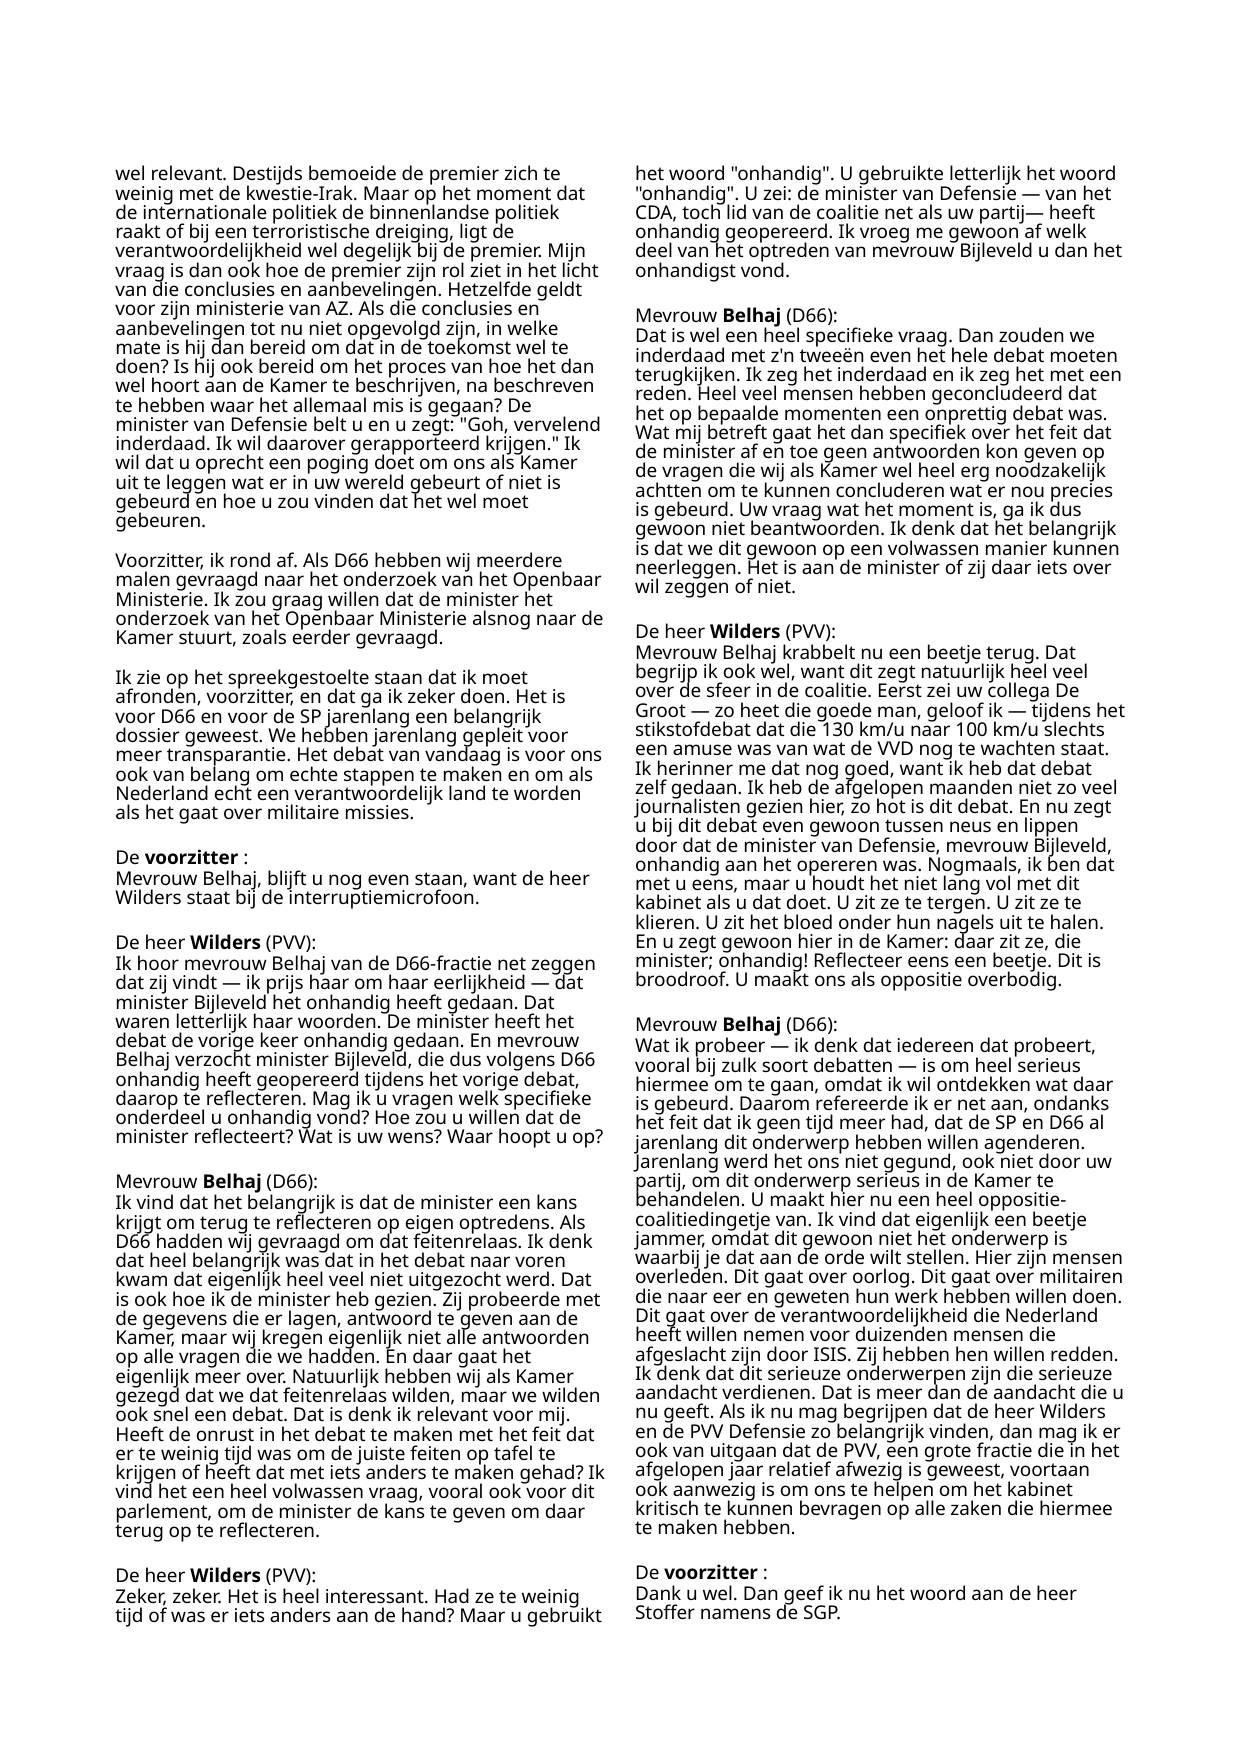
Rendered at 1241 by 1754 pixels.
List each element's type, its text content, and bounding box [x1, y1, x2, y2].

text Ik vind dat het belangrijk is dat de minister een kans krijgt om terug te reflecteren op eigen optredens. Als D66 hadden wij gevraagd om dat feitenrelaas. Ik denk dat heel belangrijk was dat in het debat naar voren kwam dat eigenlijk heel veel niet uitgezocht werd. Dat is ook hoe ik de minister heb gezien. Zij probeerde met de gegevens die er lagen, antwoord te geven aan de Kamer, maar wij kregen eigenlijk niet alle antwoorden op alle vragen die we hadden. En daar gaat het eigenlijk meer over. Natuurlijk hebben wij als Kamer gezegd dat we dat feitenrelaas wilden, maar we wilden ook snel een debat. Dat is denk ik relevant voor mij. Heeft de onrust in het debat te maken met het feit dat er te weinig tijd was om de juiste feiten op tafel te krijgen of heeft dat met iets anders te maken gehad? Ik vind het een heel volwassen vraag, vooral ook voor dit parlement, om de minister de kans te geven om daar terug op te reflecteren. [115, 1194, 605, 1541]
text Mevrouw Belhaj krabbelt nu een beetje terug. Dat begrijp ik ook wel, want dit zegt natuurlijk heel veel over de sfeer in de coalitie. Eerst zei uw collega De Groot — zo heet die goede man, geloof ik — tijdens het stikstofdebat dat die 130 km/u naar 100 km/u slechts een amuse was van wat de VVD nog te wachten staat. Ik herinner me dat nog goed, want ik heb dat debat zelf gedaan. Ik heb de afgelopen maanden niet zo veel journalisten gezien hier, zo hot is dit debat. En nu zegt u bij dit debat even gewoon tussen neus en lippen door dat de minister van Defensie, mevrouw Bijleveld, onhandig aan het opereren was. Nogmaals, ik ben dat met u eens, maar u houdt het niet lang vol met dit kabinet als u dat doet. U zit ze te tergen. U zit ze te klieren. U zit het bloed onder hun nagels uit te halen. En u zegt gewoon hier in de Kamer: daar zit ze, die minister; onhandig! Reflecteer eens een beetje. Dit is broodroof. U maakt ons als oppositie overbodig. [635, 644, 1125, 991]
text Mevrouw Belhaj (D66): [115, 1169, 605, 1194]
text Voorzitter, ik rond af. Als D66 hebben wij meerdere malen gevraagd naar het onderzoek van het Openbaar Ministerie. Ik zou graag willen dat de minister het onderzoek van het Openbaar Ministerie alsnog naar de Kamer stuurt, zoals eerder gevraagd. [115, 552, 605, 648]
text Mevrouw Belhaj (D66): [635, 1012, 1125, 1037]
text Wat ik probeer — ik denk dat iedereen dat probeert, vooral bij zulk soort debatten — is om heel serieus hiermee om te gaan, omdat ik wil ontdekken wat daar is gebeurd. Daarom refereerde ik er net aan, ondanks het feit dat ik geen tijd meer had, dat de SP en D66 al jarenlang dit onderwerp hebben willen agenderen. Jarenlang werd het ons niet gegund, ook niet door uw partij, om dit onderwerp serieus in de Kamer te behandelen. U maakt hier nu een heel oppositie-coalitiedingetje van. Ik vind dat eigenlijk een beetje jammer, omdat dit gewoon niet het onderwerp is waarbij je dat aan de orde wilt stellen. Hier zijn mensen overleden. Dit gaat over oorlog. Dit gaat over militairen die naar eer en geweten hun werk hebben willen doen. Dit gaat over de verantwoordelijkheid die Nederland heeft willen nemen voor duizenden mensen die afgeslacht zijn door ISIS. Zij hebben hen willen redden. Ik denk dat dit serieuze onderwerpen zijn die serieuze aandacht verdienen. Dat is meer dan de aandacht die u nu geeft. Als ik nu mag begrijpen dat de heer Wilders en de PVV Defensie zo belangrijk vinden, dan mag ik er ook van uitgaan dat de PVV, een grote fractie die in het afgelopen jaar relatief afwezig is geweest, voortaan ook aanwezig is om ons te helpen om het kabinet kritisch te kunnen bevragen op alle zaken die hiermee te maken hebben. [635, 1037, 1125, 1538]
text Ik zie op het spreekgestoelte staan dat ik moet afronden, voorzitter, en dat ga ik zeker doen. Het is voor D66 en voor de SP jarenlang een belangrijk dossier geweest. We hebben jarenlang gepleit voor meer transparantie. Het debat van vandaag is voor ons ook van belang om echte stappen te maken en om als Nederland echt een verantwoordelijk land te worden als het gaat over militaire missies. [115, 669, 605, 823]
text De heer Wilders (PVV): [115, 929, 605, 955]
text Zeker, zeker. Het is heel interessant. Had ze te weinig tijd of was er iets anders aan de hand? Maar u gebruikt [115, 1588, 605, 1626]
text het woord "onhandig". U gebruikte letterlijk het woord "onhandig". U zei: de minister van Defensie — van het CDA, toch lid van de coalitie net als uw partij— heeft onhandig geopereerd. Ik vroeg me gewoon af welk deel van het optreden van mevrouw Bijleveld u dan het onhandigst vond. [635, 165, 1125, 281]
text Dank u wel. Dan geef ik nu het woord aan de heer Stoffer namens de SGP. [635, 1585, 1125, 1623]
text De voorzitter : [635, 1559, 1125, 1585]
text De voorzitter : [115, 844, 605, 870]
text wel relevant. Destijds bemoeide de premier zich te weinig met de kwestie-Irak. Maar op het moment dat de internationale politiek de binnenlandse politiek raakt of bij een terroristische dreiging, ligt de verantwoordelijkheid wel degelijk bij de premier. Mijn vraag is dan ook hoe de premier zijn rol ziet in het licht van die conclusies en aanbevelingen. Hetzelfde geldt voor zijn ministerie van AZ. Als die conclusies en aanbevelingen tot nu niet opgevolgd zijn, in welke mate is hij dan bereid om dat in de toekomst wel te doen? Is hij ook bereid om het proces van hoe het dan wel hoort aan de Kamer te beschrijven, na beschreven te hebben waar het allemaal mis is gegaan? De minister van Defensie belt u en u zegt: "Goh, vervelend inderdaad. Ik wil daarover gerapporteerd krijgen." Ik wil dat u oprecht een poging doet om ons als Kamer uit te leggen wat er in uw wereld gebeurt of niet is gebeurd en hoe u zou vinden dat het wel moet gebeuren. [115, 165, 605, 531]
text Dat is wel een heel specifieke vraag. Dan zouden we inderdaad met z'n tweeën even het hele debat moeten terugkijken. Ik zeg het inderdaad en ik zeg het met een reden. Heel veel mensen hebben geconcludeerd dat het op bepaalde momenten een onprettig debat was. Wat mij betreft gaat het dan specifiek over het feit dat de minister af en toe geen antwoorden kon geven op de vragen die wij als Kamer wel heel erg noodzakelijk achtten om te kunnen concluderen wat er nou precies is gebeurd. Uw vraag wat het moment is, ga ik dus gewoon niet beantwoorden. Ik denk dat het belangrijk is dat we dit gewoon op een volwassen manier kunnen neerleggen. Het is aan de minister of zij daar iets over wil zeggen of niet. [635, 327, 1125, 597]
text Mevrouw Belhaj (D66): [635, 302, 1125, 327]
text Mevrouw Belhaj, blijft u nog even staan, want de heer Wilders staat bij de interruptiemicrofoon. [115, 870, 605, 908]
text De heer Wilders (PVV): [635, 618, 1125, 644]
text Ik hoor mevrouw Belhaj van de D66-fractie net zeggen dat zij vindt — ik prijs haar om haar eerlijkheid — dat minister Bijleveld het onhandig heeft gedaan. Dat waren letterlijk haar woorden. De minister heeft het debat de vorige keer onhandig gedaan. En mevrouw Belhaj verzocht minister Bijleveld, die dus volgens D66 onhandig heeft geopereerd tijdens het vorige debat, daarop te reflecteren. Mag ik u vragen welk specifieke onderdeel u onhandig vond? Hoe zou u willen dat de minister reflecteert? Wat is uw wens? Waar hoopt u op? [115, 955, 605, 1148]
text De heer Wilders (PVV): [115, 1562, 605, 1588]
